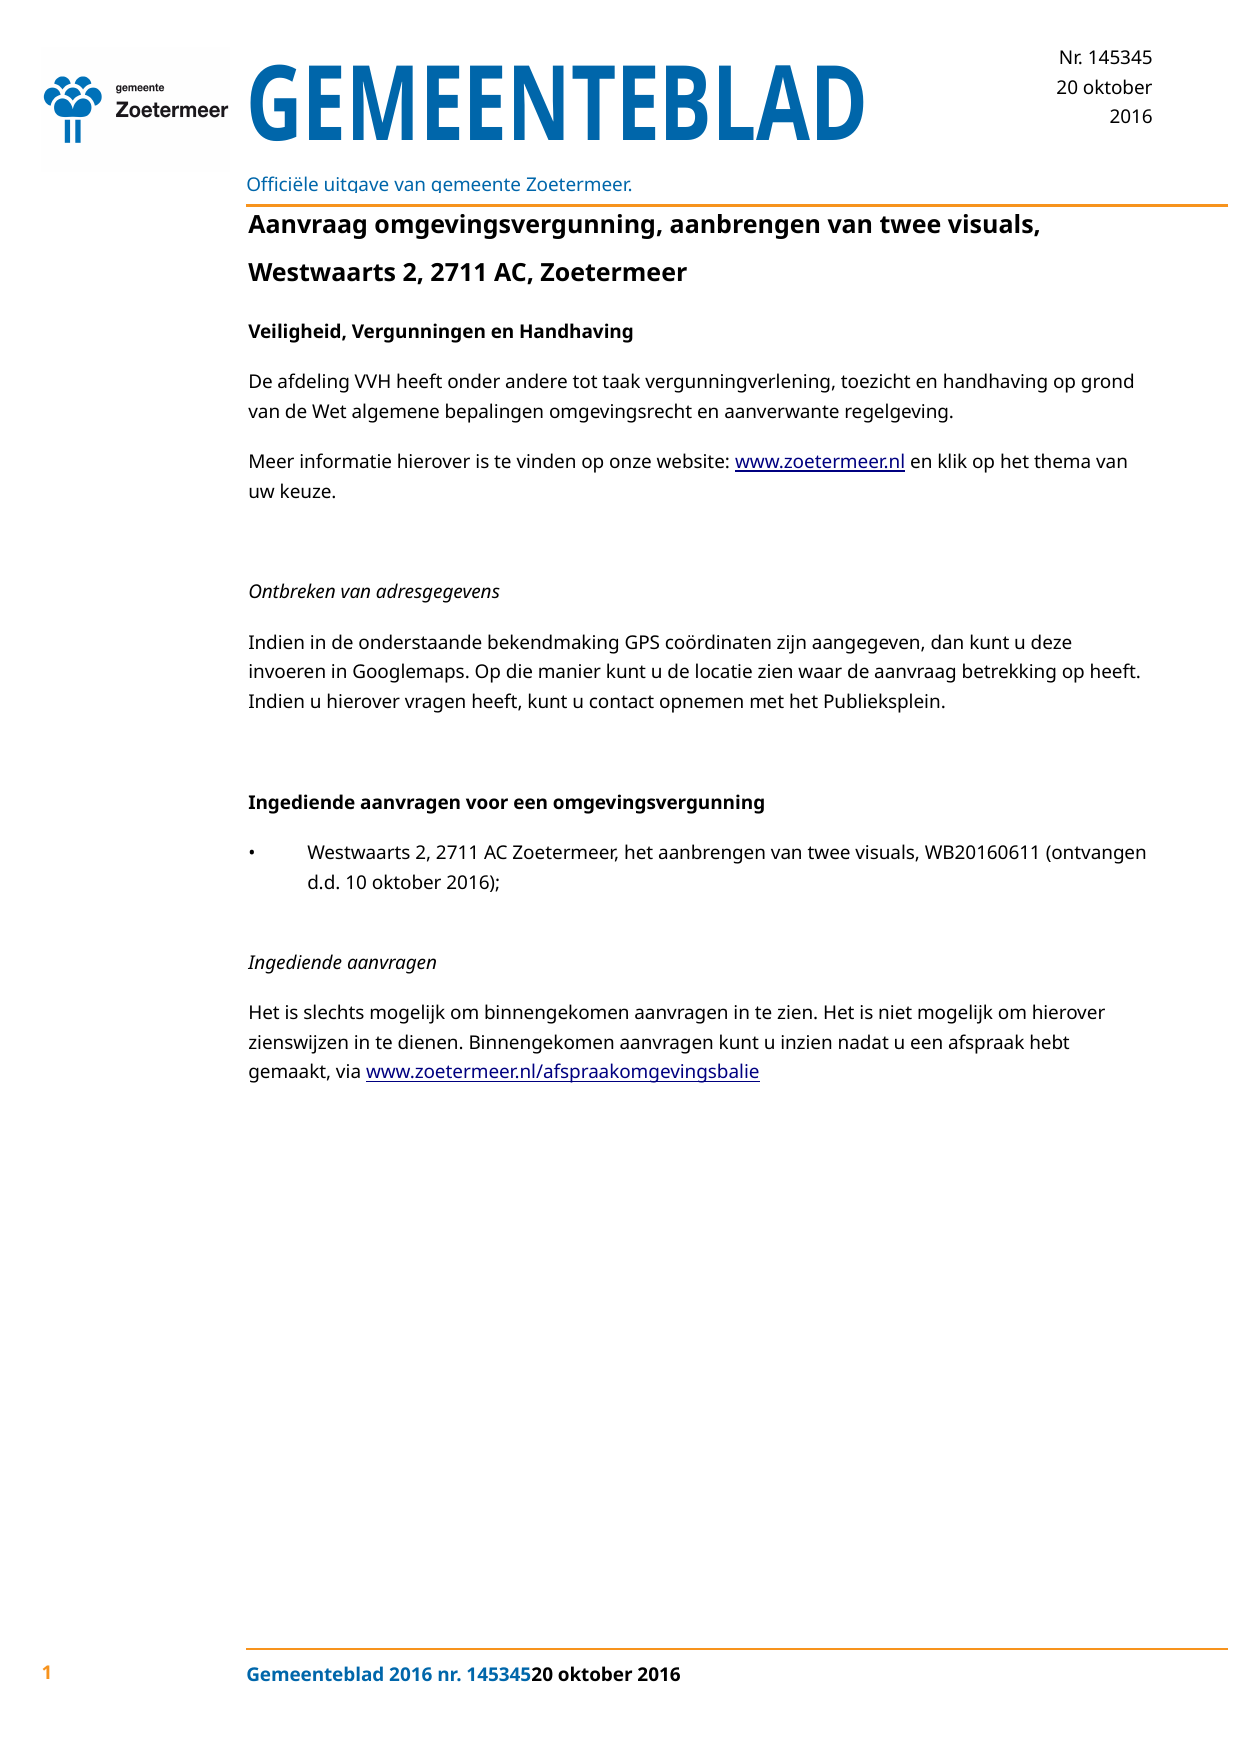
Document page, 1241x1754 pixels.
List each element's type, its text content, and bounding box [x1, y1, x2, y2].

text Meer informatie hierover is te vinden op onze website: www.zoetermeer.nl en klik op het thema van uw keuze. [248, 448, 1152, 504]
text Ingediende aanvragen [248, 949, 1152, 975]
text Het is slechts mogelijk om binnengekomen aanvragen in te zien. Het is niet mogelijk om hierover zienswijzen in te dienen. Binnengekomen aanvragen kunt u inzien nadat u een afspraak hebt gemaakt, via www.zoetermeer.nl/afspraakomgevingsbalie [248, 999, 1152, 1084]
text Ontbreken van adresgegevens [248, 579, 1152, 604]
text Ingediende aanvragen voor een omgevingsvergunning [248, 789, 1152, 815]
text Indien in de onderstaande bekendmaking GPS coördinaten zijn aangegeven, dan kunt u deze invoeren in Googlemaps. Op die manier kunt u de locatie zien waar de aanvraag betrekking op heeft. Indien u hierover vragen heeft, kunt u contact opnemen met het Publieksplein. [248, 629, 1152, 714]
text Aanvraag omgevingsvergunning, aanbrengen van twee visuals, Westwaarts 2, 2711 AC, Zoetermeer [248, 207, 1152, 288]
text Veiligheid, Vergunningen en Handhaving [248, 318, 1152, 344]
list Westwaarts 2, 2711 AC Zoetermeer, het aanbrengen van twee visuals, WB20160611 (ontvangen d.d. 10 oktober 2016); [248, 839, 1152, 895]
text De afdeling VVH heeft onder andere tot taak vergunningverlening, toezicht en handhaving op grond van de Wet algemene bepalingen omgevingsrecht en aanverwante regelgeving. [248, 368, 1152, 424]
picture [41, 47, 231, 172]
